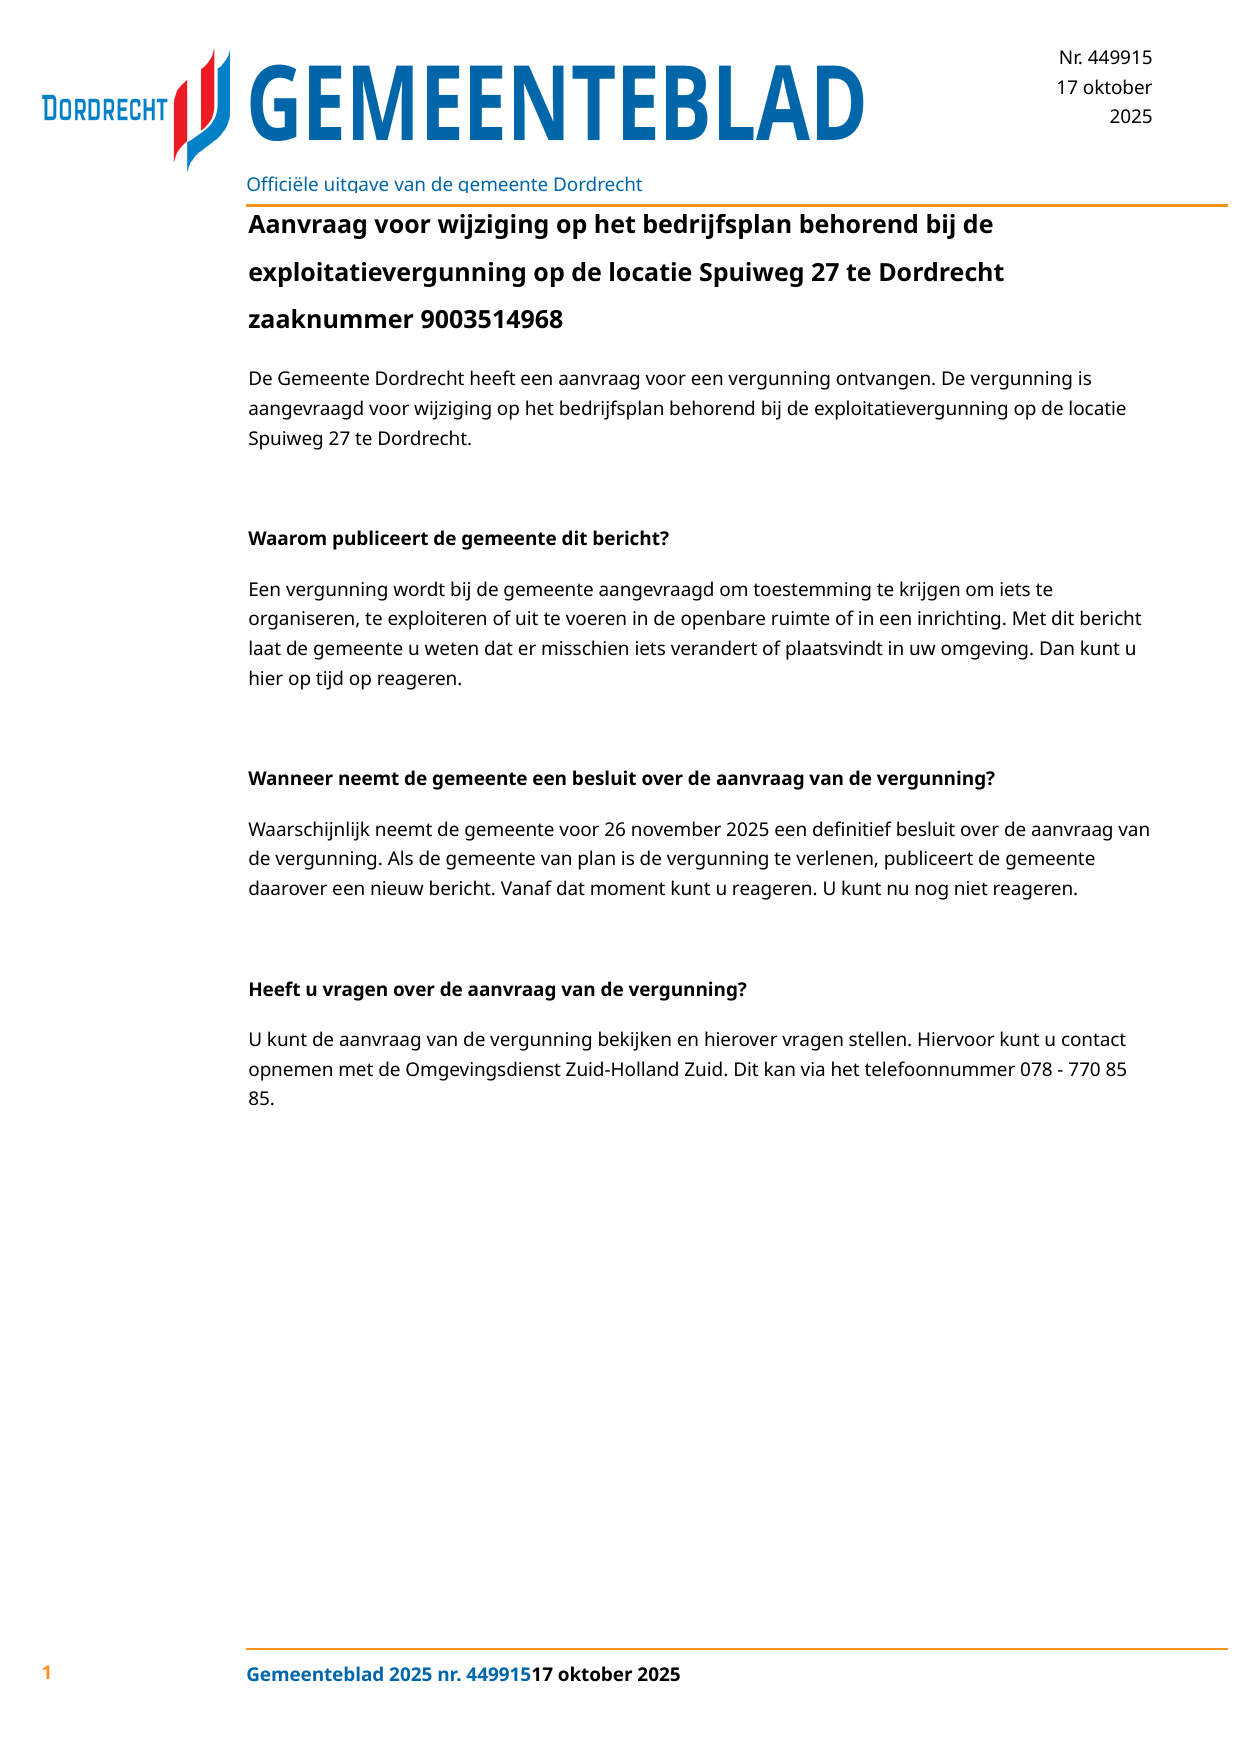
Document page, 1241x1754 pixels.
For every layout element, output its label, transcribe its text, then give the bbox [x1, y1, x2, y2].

text Waarom publiceert de gemeente dit bericht? [248, 526, 1152, 551]
text U kunt de aanvraag van de vergunning bekijken en hierover vragen stellen. Hiervoor kunt u contact opnemen met de Omgevingsdienst Zuid-Holland Zuid. Dit kan via het telefoonnummer 078 - 770 85 85. [248, 1026, 1152, 1111]
text De Gemeente Dordrecht heeft een aanvraag voor een vergunning ontvangen. De vergunning is aangevraagd voor wijziging op het bedrijfsplan behorend bij de exploitatievergunning op de locatie Spuiweg 27 te Dordrecht. [248, 366, 1152, 450]
text Een vergunning wordt bij de gemeente aangevraagd om toestemming te krijgen om iets te organiseren, te exploiteren of uit te voeren in de openbare ruimte of in een inrichting. Met dit bericht laat de gemeente u weten dat er misschien iets verandert of plaatsvindt in uw omgeving. Dan kunt u hier op tijd op reageren. [248, 576, 1152, 690]
text Aanvraag voor wijziging op het bedrijfsplan behorend bij de exploitatievergunning op de locatie Spuiweg 27 te Dordrecht zaaknummer 9003514968 [248, 207, 1152, 336]
picture [41, 47, 231, 172]
text Waarschijnlijk neemt de gemeente voor 26 november 2025 een definitief besluit over de aanvraag van de vergunning. Als de gemeente van plan is de vergunning te verlenen, publiceert de gemeente daarover een nieuw bericht. Vanaf dat moment kunt u reageren. U kunt nu nog niet reageren. [248, 816, 1152, 901]
text Heeft u vragen over de aanvraag van de vergunning? [248, 976, 1152, 1002]
text Wanneer neemt de gemeente een besluit over de aanvraag van de vergunning? [248, 766, 1152, 791]
